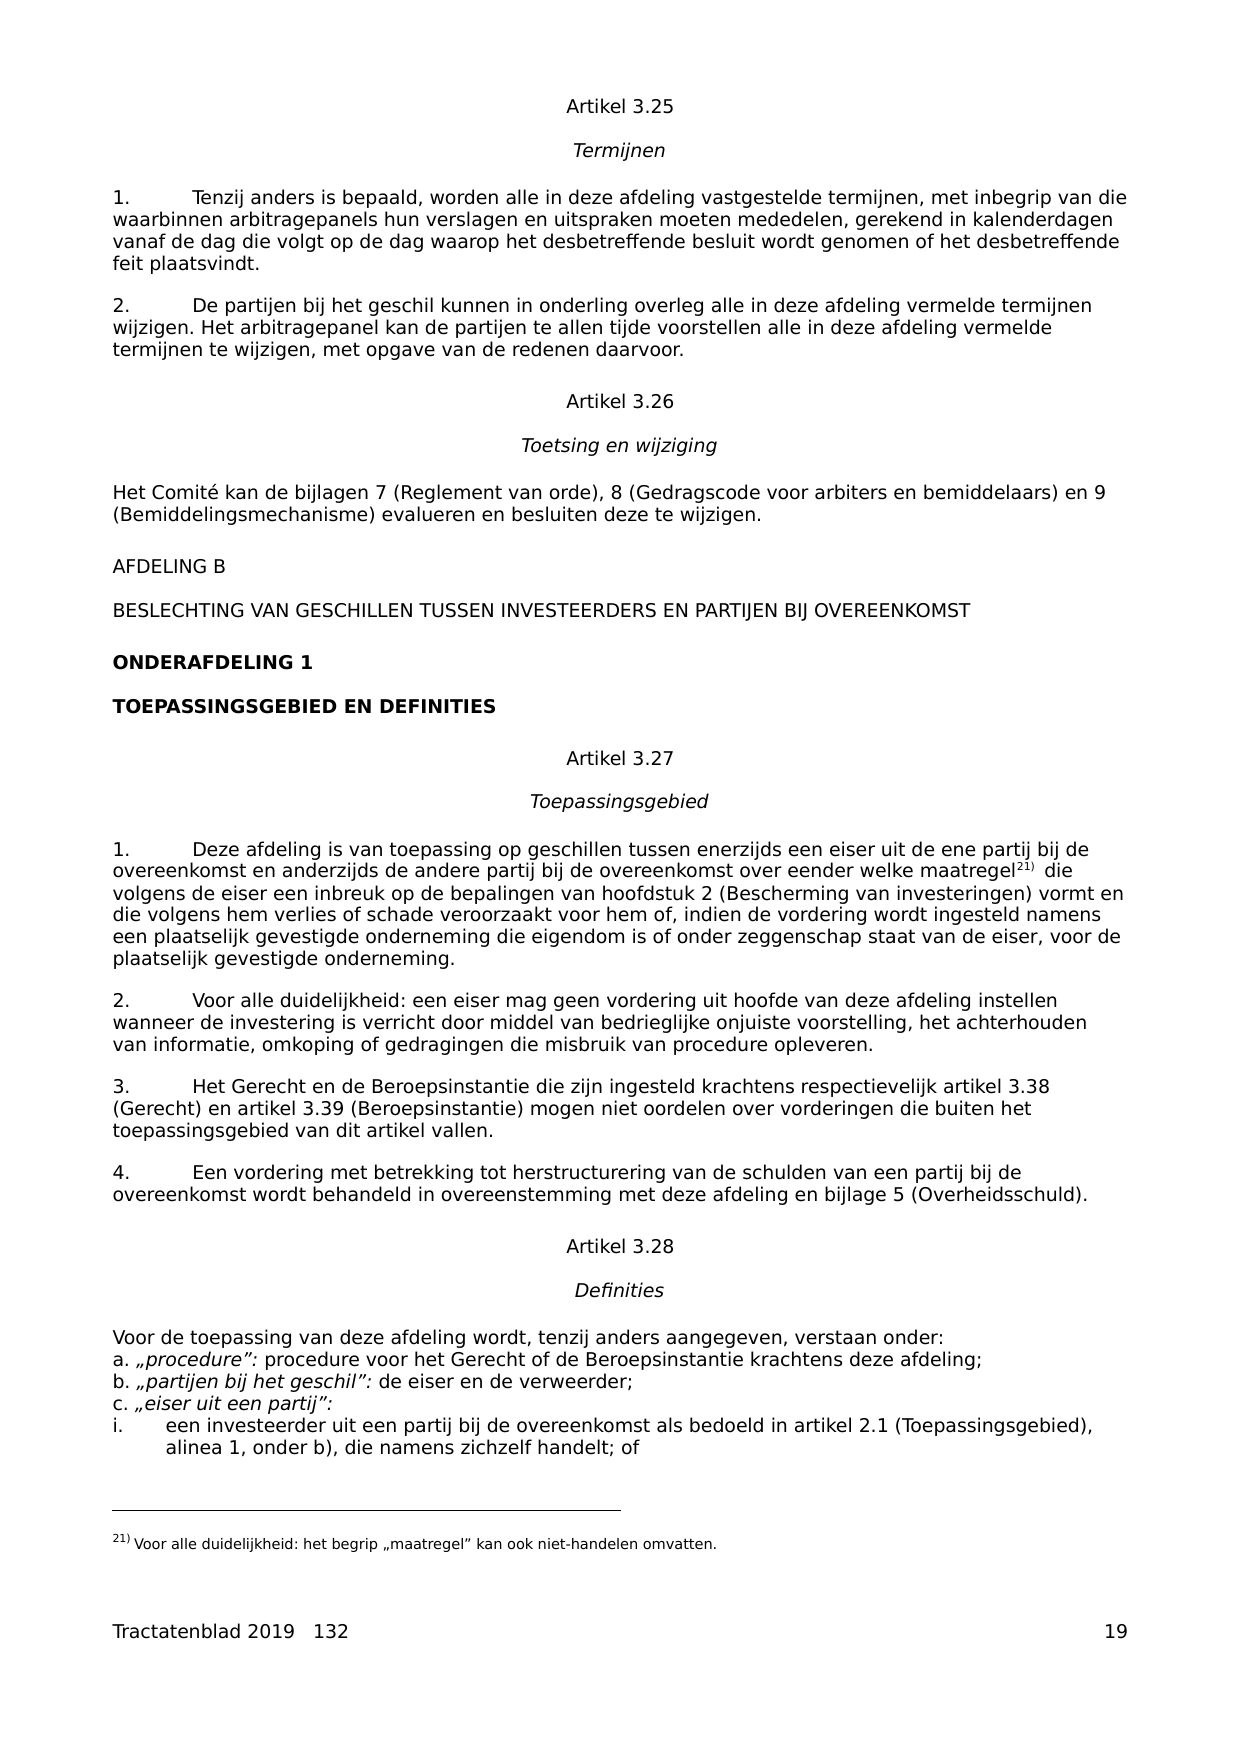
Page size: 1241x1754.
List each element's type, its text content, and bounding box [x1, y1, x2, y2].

subtitle AFDELING B BESLECHTING VAN GESCHILLEN TUSSEN INVESTEERDERS EN PARTIJEN BIJ OVEREENKOMST [112, 556, 1128, 622]
text Voor alle duidelijkheid: het begrip „maatregel” kan ook niet-handelen omvatten. [112, 1532, 1128, 1554]
subtitle Artikel 3.26 Toetsing en wijziging [112, 391, 1128, 457]
text 2. Voor alle duidelijkheid: een eiser mag geen vordering uit hoofde van deze afdeling instellen wanneer de investering is verricht door middel van bedrieglijke onjuiste voorstelling, het achterhouden van informatie, omkoping of gedragingen die misbruik van procedure opleveren. [112, 990, 1128, 1056]
text 2. De partijen bij het geschil kunnen in onderling overleg alle in deze afdeling vermelde termijnen wijzigen. Het arbitragepanel kan de partijen te allen tijde voorstellen alle in deze afdeling vermelde termijnen te wijzigen, met opgave van de redenen daarvoor. [112, 295, 1128, 361]
text Het Comité kan de bijlagen 7 (Reglement van orde), 8 (Gedragscode voor arbiters en bemiddelaars) en 9 (Bemiddelingsmechanisme) evalueren en besluiten deze te wijzigen. [112, 482, 1128, 526]
text 3. Het Gerecht en de Beroepsinstantie die zijn ingesteld krachtens respectievelijk artikel 3.38 (Gerecht) en artikel 3.39 (Beroepsinstantie) mogen niet oordelen over vorderingen die buiten het toepassingsgebied van dit artikel vallen. [112, 1076, 1128, 1142]
text Voor de toepassing van deze afdeling wordt, tenzij anders aangegeven, verstaan onder: [112, 1327, 1128, 1349]
subtitle Artikel 3.28 Definities [112, 1236, 1128, 1302]
text 4. Een vordering met betrekking tot herstructurering van de schulden van een partij bij de overeenkomst wordt behandeld in overeenstemming met deze afdeling en bijlage 5 (Overheidsschuld). [112, 1162, 1128, 1206]
subtitle Artikel 3.25 Termijnen [112, 96, 1128, 162]
text b. „partijen bij het geschil”: de eiser en de verweerder; [112, 1371, 1128, 1393]
text a. „procedure”: procedure voor het Gerecht of de Beroepsinstantie krachtens deze afdeling; [112, 1349, 1128, 1371]
text c. „eiser uit een partij”: [112, 1393, 1128, 1415]
text 1. Deze afdeling is van toepassing op geschillen tussen enerzijds een eiser uit de ene partij bij de overeenkomst en anderzijds de andere partij bij de overeenkomst over eender welke maatregel die volgens de eiser een inbreuk op de bepalingen van hoofdstuk 2 (Bescherming van investeringen) vormt en die volgens hem verlies of schade veroorzaakt voor hem of, indien de vordering wordt ingesteld namens een plaatselijk gevestigde onderneming die eigendom is of onder zeggenschap staat van de eiser, voor de plaatselijk gevestigde onderneming. [112, 838, 1128, 970]
subtitle Artikel 3.27 Toepassingsgebied [112, 747, 1128, 813]
text i. een investeerder uit een partij bij de overeenkomst als bedoeld in artikel 2.1 (Toepassingsgebied), alinea 1, onder b), die namens zichzelf handelt; of [112, 1415, 1128, 1459]
text 1. Tenzij anders is bepaald, worden alle in deze afdeling vastgestelde termijnen, met inbegrip van die waarbinnen arbitragepanels hun verslagen en uitspraken moeten mededelen, gerekend in kalenderdagen vanaf de dag die volgt op de dag waarop het desbetreffende besluit wordt genomen of het desbetreffende feit plaatsvindt. [112, 187, 1128, 275]
subtitle ONDERAFDELING 1 TOEPASSINGSGEBIED EN DEFINITIES [112, 652, 1128, 717]
